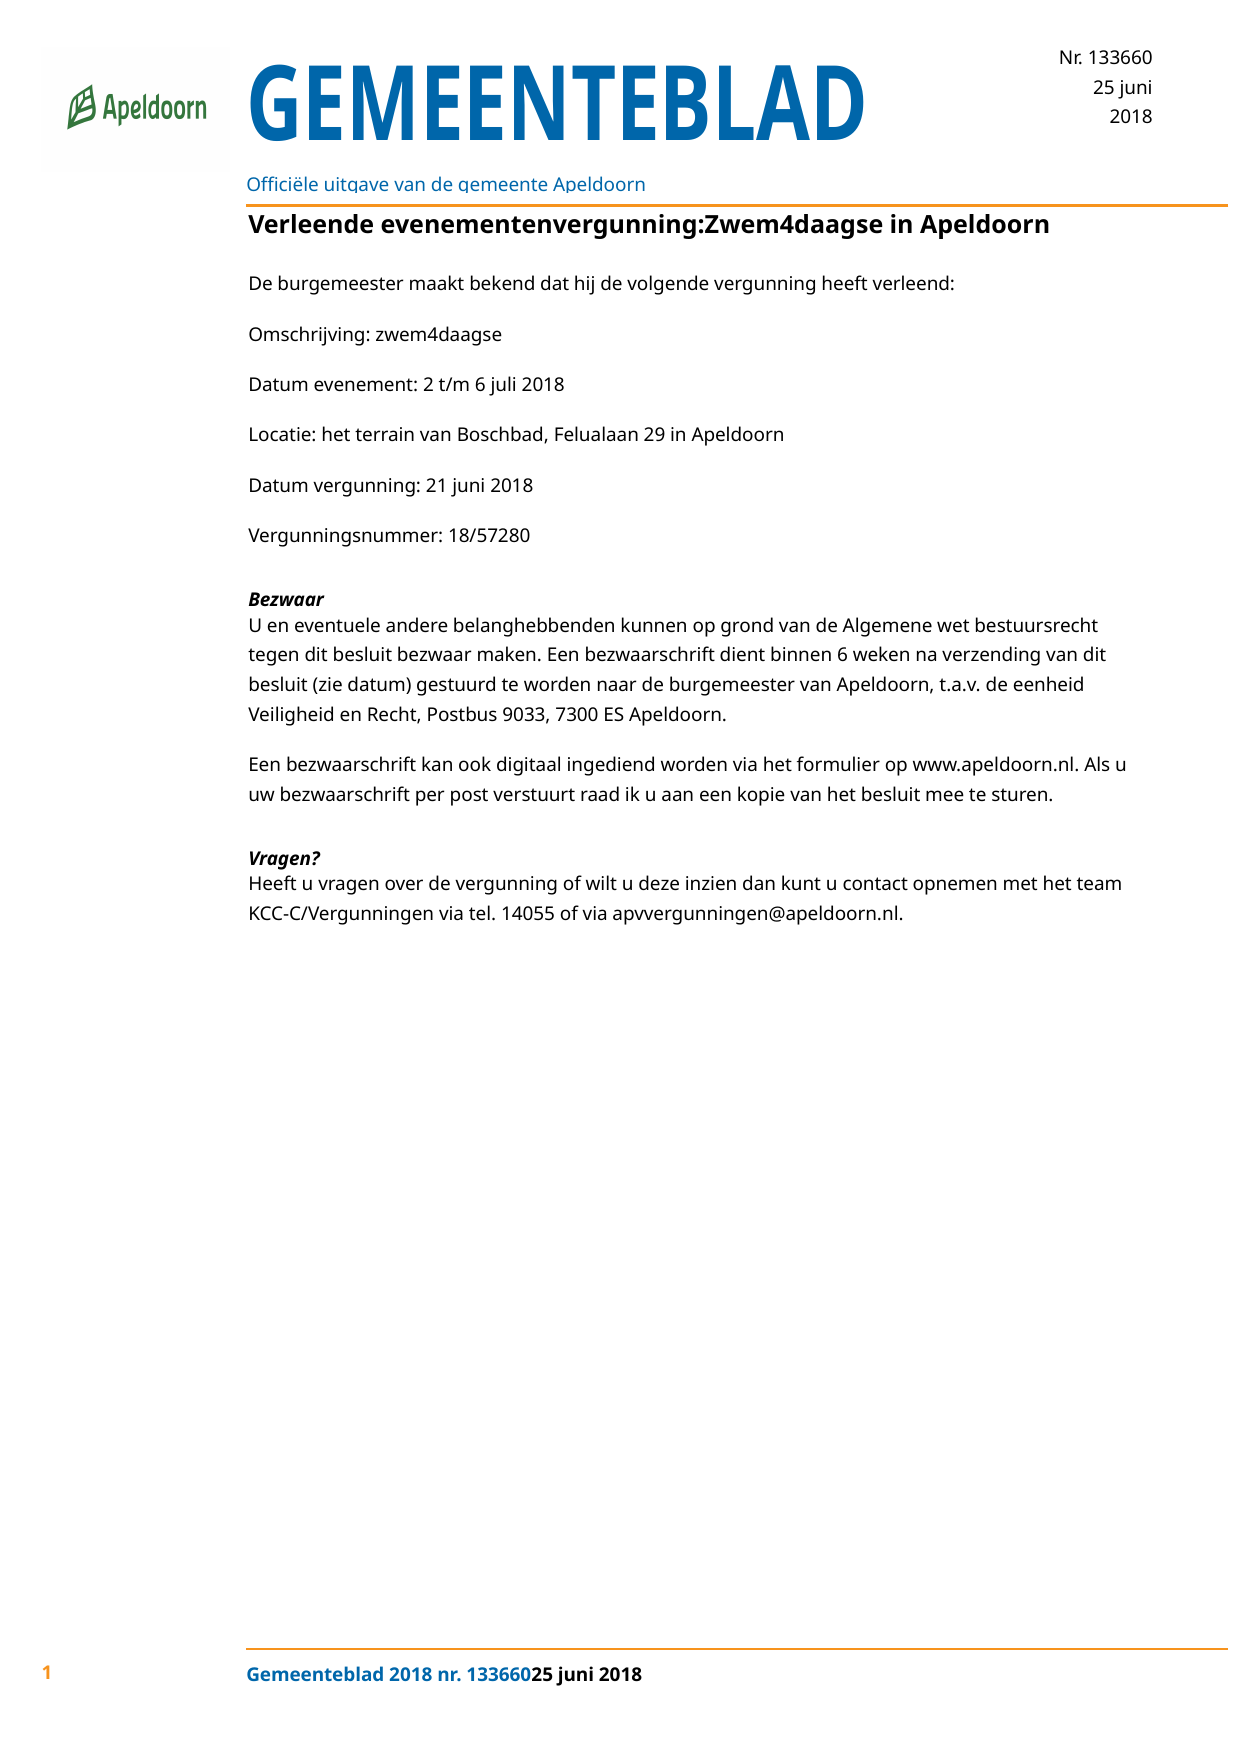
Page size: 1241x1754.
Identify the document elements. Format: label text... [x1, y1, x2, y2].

picture [41, 47, 231, 172]
text Vergunningsnummer: 18/57280 [248, 522, 1152, 548]
text Datum vergunning: 21 juni 2018 [248, 472, 1152, 498]
text Locatie: het terrain van Boschbad, Felualaan 29 in Apeldoorn [248, 422, 1152, 447]
text Omschrijving: zwem4daagse [248, 321, 1152, 346]
text Bezwaar [248, 586, 1152, 612]
text Verleende evenementenvergunning:Zwem4daagse in Apeldoorn [248, 207, 1152, 241]
text De burgemeester maakt bekend dat hij de volgende vergunning heeft verleend: [248, 270, 1152, 296]
text Heeft u vragen over de vergunning of wilt u deze inzien dan kunt u contact opnemen met het team KCC-C/Vergunningen via tel. 14055 of via apvvergunningen@apeldoorn.nl. [248, 871, 1152, 926]
text Een bezwaarschrift kan ook digitaal ingediend worden via het formulier op www.apeldoorn.nl. Als u uw bezwaarschrift per post verstuurt raad ik u aan een kopie van het besluit mee te sturen. [248, 751, 1152, 807]
text Vragen? [248, 845, 1152, 871]
text U en eventuele andere belanghebbenden kunnen op grond van de Algemene wet bestuursrecht tegen dit besluit bezwaar maken. Een bezwaarschrift dient binnen 6 weken na verzending van dit besluit (zie datum) gestuurd te worden naar de burgemeester van Apeldoorn, t.a.v. de eenheid Veiligheid en Recht, Postbus 9033, 7300 ES Apeldoorn. [248, 612, 1152, 727]
text Datum evenement: 2 t/m 6 juli 2018 [248, 371, 1152, 397]
